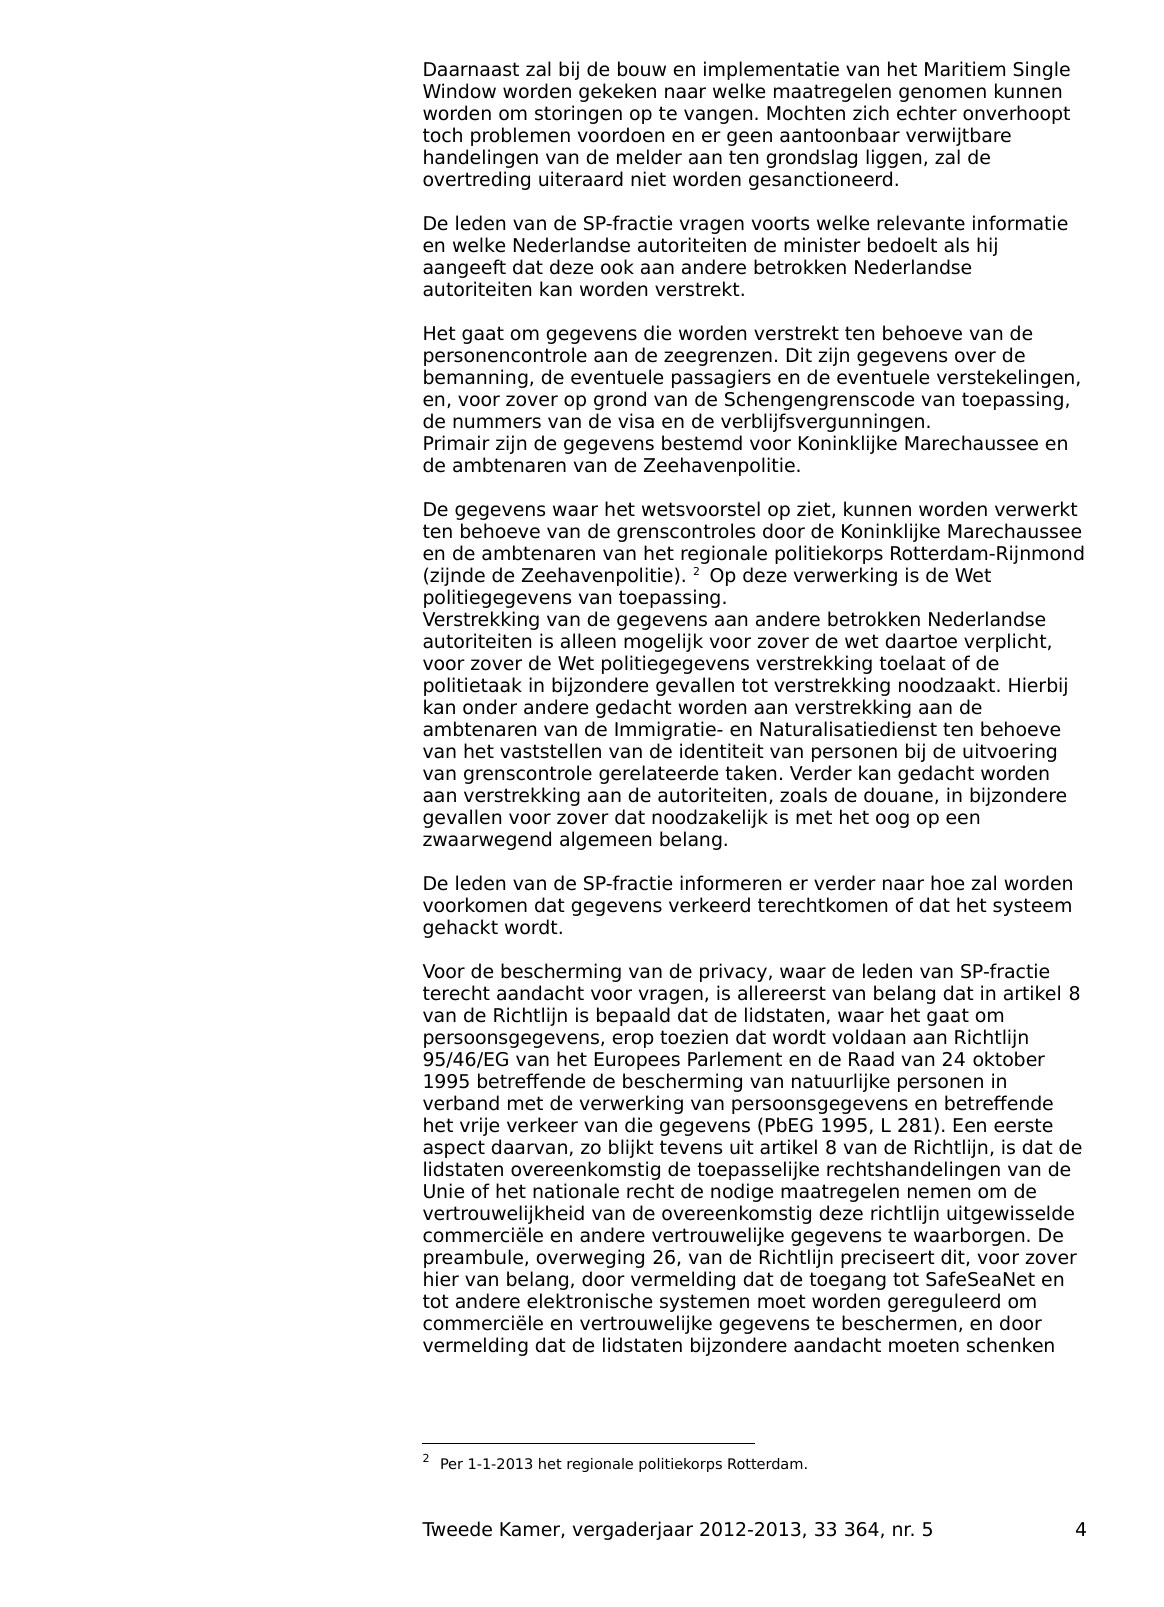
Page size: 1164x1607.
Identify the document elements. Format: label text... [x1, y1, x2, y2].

text De leden van de SP-fractie vragen voorts welke relevante informatie en welke Nederlandse autoriteiten de minister bedoelt als hij aangeeft dat deze ook aan andere betrokken Nederlandse autoriteiten kan worden verstrekt. [422, 213, 1087, 301]
text Per 1-1-2013 het regionale politiekorps Rotterdam. [422, 1452, 1087, 1474]
text Voor de bescherming van de privacy, waar de leden van SP-fractie terecht aandacht voor vragen, is allereerst van belang dat in artikel 8 van de Richtlijn is bepaald dat de lidstaten, waar het gaat om persoonsgegevens, erop toezien dat wordt voldaan aan Richtlijn 95/46/EG van het Europees Parlement en de Raad van 24 oktober 1995 betreffende de bescherming van natuurlijke personen in verband met de verwerking van persoonsgegevens en betreffende het vrije verkeer van die gegevens (PbEG 1995, L 281). Een eerste aspect daarvan, zo blijkt tevens uit artikel 8 van de Richtlijn, is dat de lidstaten overeenkomstig de toepasselijke rechtshandelingen van de Unie of het nationale recht de nodige maatregelen nemen om de vertrouwelijkheid van de overeenkomstig deze richtlijn uitgewisselde commerciële en andere vertrouwelijke gegevens te waarborgen. De preambule, overweging 26, van de Richtlijn preciseert dit, voor zover hier van belang, door vermelding dat de toegang tot SafeSeaNet en tot andere elektronische systemen moet worden gereguleerd om commerciële en vertrouwelijke gegevens te beschermen, en door vermelding dat de lidstaten bijzondere aandacht moeten schenken [422, 961, 1087, 1357]
text Verstrekking van de gegevens aan andere betrokken Nederlandse autoriteiten is alleen mogelijk voor zover de wet daartoe verplicht, voor zover de Wet politiegegevens verstrekking toelaat of de politietaak in bijzondere gevallen tot verstrekking noodzaakt. Hierbij kan onder andere gedacht worden aan verstrekking aan de ambtenaren van de Immigratie- en Naturalisatiedienst ten behoeve van het vaststellen van de identiteit van personen bij de uitvoering van grenscontrole gerelateerde taken. Verder kan gedacht worden aan verstrekking aan de autoriteiten, zoals de douane, in bijzondere gevallen voor zover dat noodzakelijk is met het oog op een zwaarwegend algemeen belang. [422, 609, 1087, 851]
text Het gaat om gegevens die worden verstrekt ten behoeve van de personencontrole aan de zeegrenzen. Dit zijn gegevens over de bemanning, de eventuele passagiers en de eventuele verstekelingen, en, voor zover op grond van de Schengengrenscode van toepassing, de nummers van de visa en de verblijfsvergunningen. [422, 323, 1087, 433]
text Primair zijn de gegevens bestemd voor Koninklijke Marechaussee en de ambtenaren van de Zeehavenpolitie. [422, 433, 1087, 477]
text Daarnaast zal bij de bouw en implementatie van het Maritiem Single Window worden gekeken naar welke maatregelen genomen kunnen worden om storingen op te vangen. Mochten zich echter onverhoopt toch problemen voordoen en er geen aantoonbaar verwijtbare handelingen van de melder aan ten grondslag liggen, zal de overtreding uiteraard niet worden gesanctioneerd. [422, 59, 1087, 191]
text De leden van de SP-fractie informeren er verder naar hoe zal worden voorkomen dat gegevens verkeerd terechtkomen of dat het systeem gehackt wordt. [422, 873, 1087, 939]
text De gegevens waar het wetsvoorstel op ziet, kunnen worden verwerkt ten behoeve van de grenscontroles door de Koninklijke Marechaussee en de ambtenaren van het regionale politiekorps Rotterdam-Rijnmond (zijnde de Zeehavenpolitie). Op deze verwerking is de Wet politiegegevens van toepassing. [422, 499, 1087, 609]
